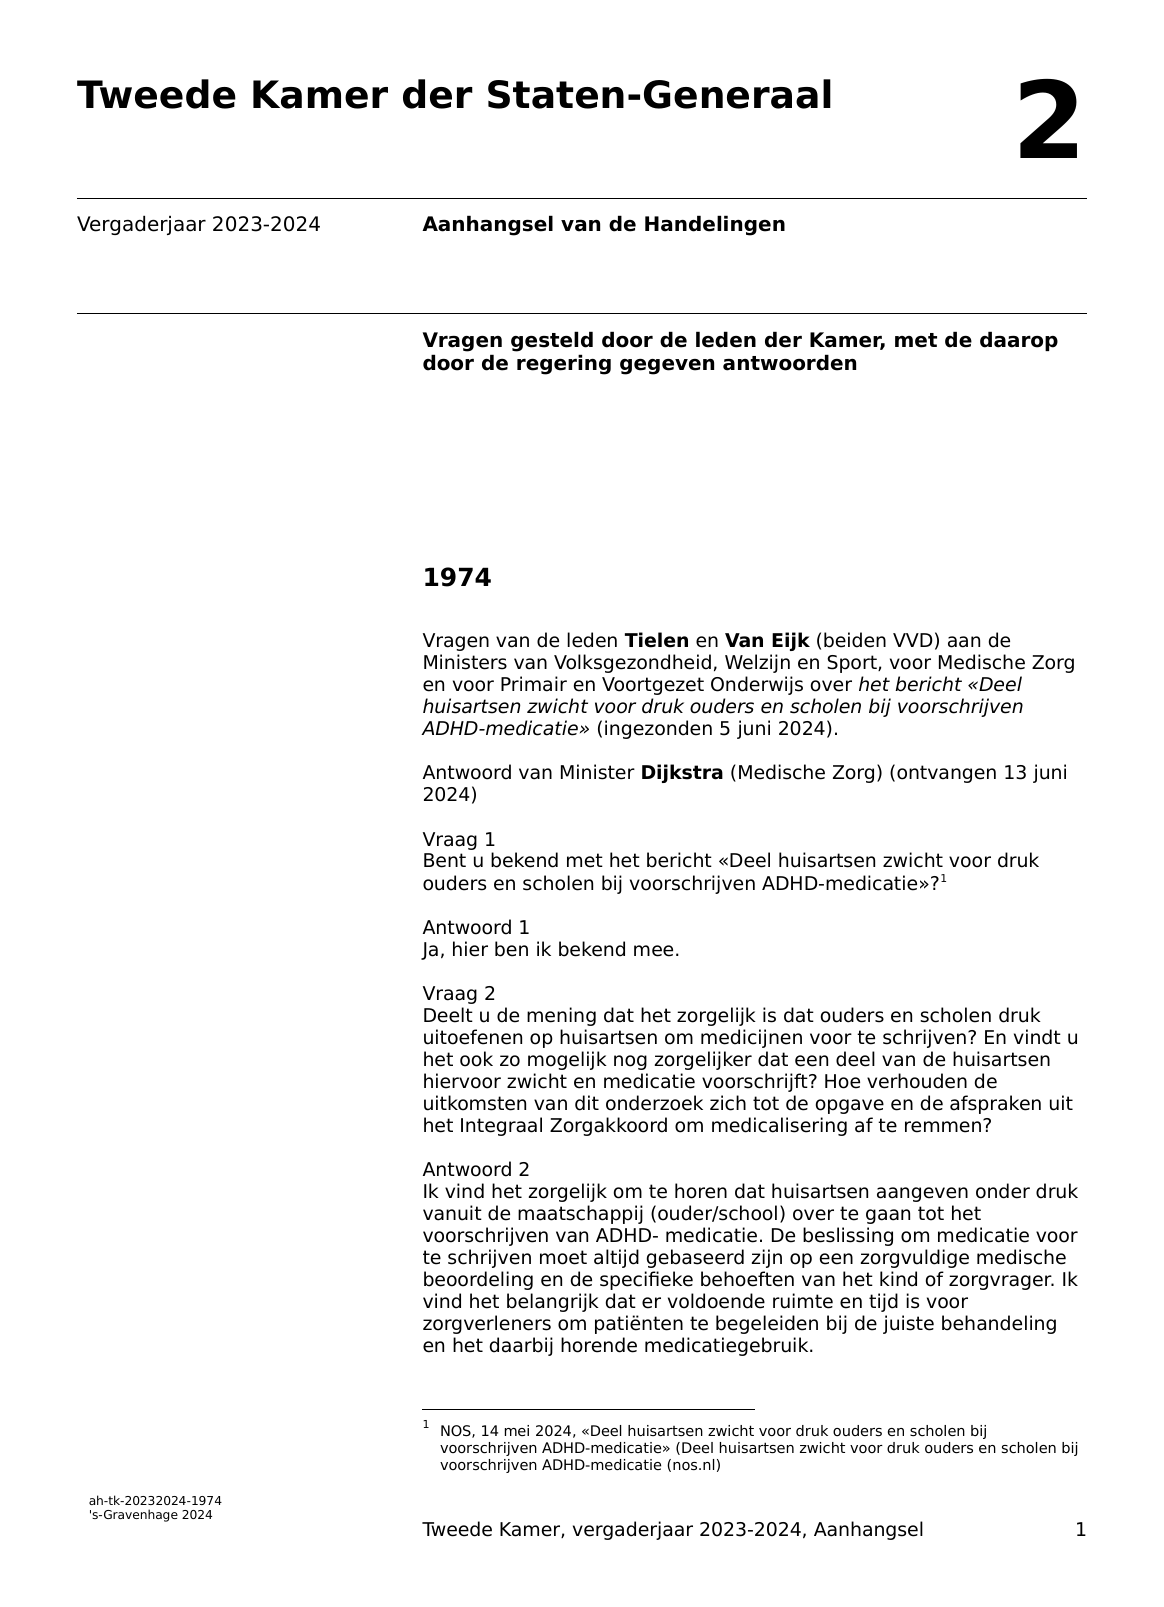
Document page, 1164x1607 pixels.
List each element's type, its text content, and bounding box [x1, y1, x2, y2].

text Ja, hier ben ik bekend mee. [422, 938, 1087, 961]
table_cell Aanhangsel van de Handelingen [422, 199, 1087, 313]
text Ik vind het zorgelijk om te horen dat huisartsen aangeven onder druk vanuit de maatschappij (ouder/school) over te gaan tot het voorschrijven van ADHD- medicatie. De beslissing om medicatie voor te schrijven moet altijd gebaseerd zijn op een zorgvuldige medische beoordeling en de specifieke behoeften van het kind of zorgvrager. Ik vind het belangrijk dat er voldoende ruimte en tijd is voor zorgverleners om patiënten te begeleiden bij de juiste behandeling en het daarbij horende medicatiegebruik. [422, 1181, 1087, 1357]
text 's-Gravenhage 2024 [88, 1508, 323, 1522]
text ah-tk-20232024-1974 [88, 1494, 323, 1508]
table_cell Vergaderjaar 2023-2024 [77, 199, 422, 313]
text Deelt u de mening dat het zorgelijk is dat ouders en scholen druk uitoefenen op huisartsen om medicijnen voor te schrijven? En vindt u het ook zo mogelijk nog zorgelijker dat een deel van de huisartsen hiervoor zwicht en medicatie voorschrijft? Hoe verhouden de uitkomsten van dit onderzoek zich tot de opgave en de afspraken uit het Integraal Zorgakkoord om medicalisering af te remmen? [422, 1005, 1087, 1137]
text Vraag 2 [422, 983, 1087, 1005]
text Vragen van de leden Tielen en Van Eijk (beiden VVD) aan de Ministers van Volksgezondheid, Welzijn en Sport, voor Medische Zorg en voor Primair en Voortgezet Onderwijs over het bericht «Deel huisartsen zwicht voor druk ouders en scholen bij voorschrijven ADHD-medicatie» (ingezonden 5 juni 2024). [422, 630, 1087, 740]
text Antwoord 1 [422, 917, 1087, 938]
text NOS, 14 mei 2024, «Deel huisartsen zwicht voor druk ouders en scholen bij voorschrijven ADHD-medicatie» (Deel huisartsen zwicht voor druk ouders en scholen bij voorschrijven ADHD-medicatie (nos.nl) [422, 1418, 1087, 1474]
text 1974 [422, 563, 1087, 592]
text Antwoord 2 [422, 1159, 1087, 1181]
text Antwoord van Minister Dijkstra (Medische Zorg) (ontvangen 13 juni 2024) [422, 762, 1087, 806]
table_cell Vragen gesteld door de leden der Kamer, met de daarop door de regering gegeven antwoorden [422, 314, 1087, 375]
text Bent u bekend met het bericht «Deel huisartsen zwicht voor druk ouders en scholen bij voorschrijven ADHD-medicatie»? [422, 850, 1087, 894]
table_header Tweede Kamer der Staten-Generaal [77, 59, 886, 198]
table_cell [77, 314, 422, 375]
table_header 2 [886, 59, 1087, 198]
text Vraag 1 [422, 828, 1087, 850]
